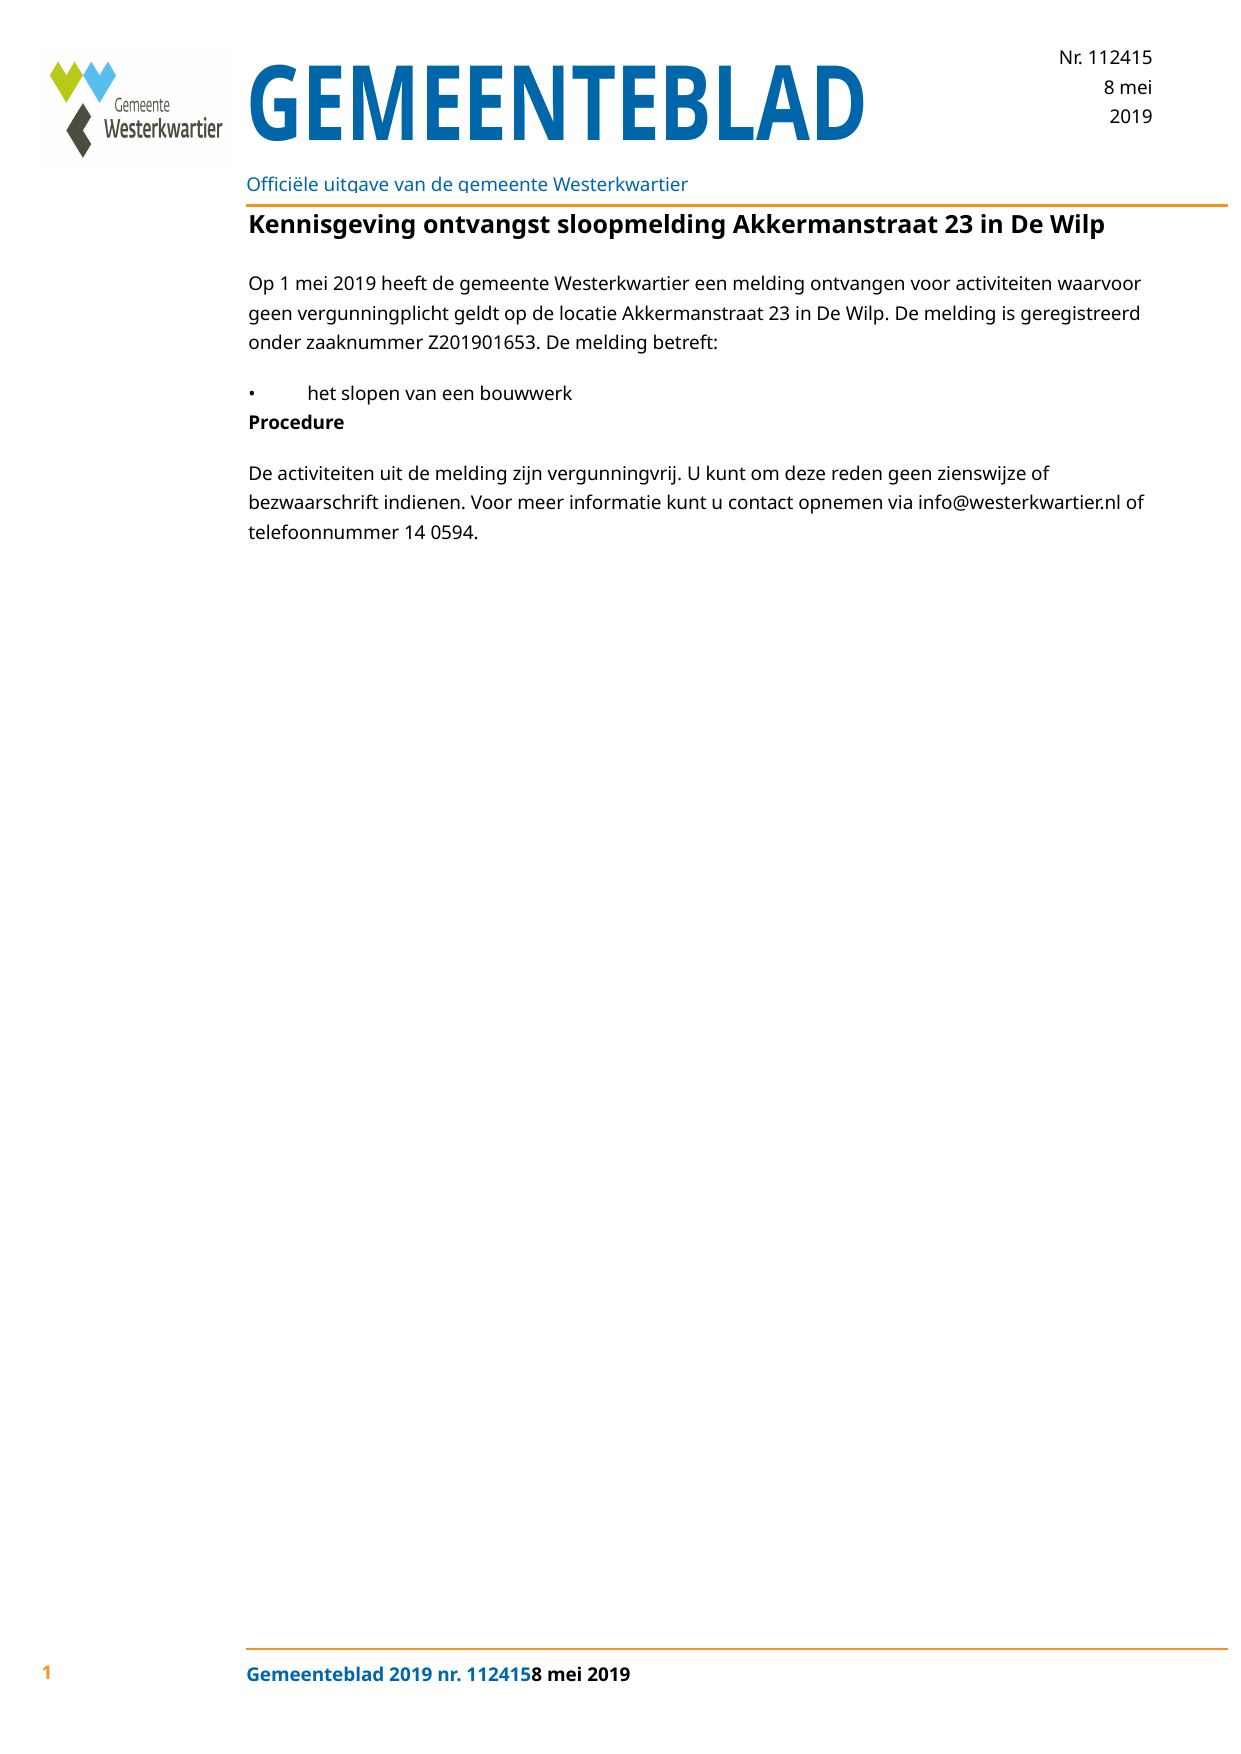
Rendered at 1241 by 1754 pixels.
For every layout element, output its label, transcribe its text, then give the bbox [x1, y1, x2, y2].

text De activiteiten uit de melding zijn vergunningvrij. U kunt om deze reden geen zienswijze of bezwaarschrift indienen. Voor meer informatie kunt u contact opnemen via info@westerkwartier.nl of telefoonnummer 14 0594. [248, 460, 1152, 545]
text Op 1 mei 2019 heeft de gemeente Westerkwartier een melding ontvangen voor activiteiten waarvoor geen vergunningplicht geldt op de locatie Akkermanstraat 23 in De Wilp. De melding is geregistreerd onder zaaknummer Z201901653. De melding betreft: [248, 270, 1152, 355]
text Procedure [248, 409, 1152, 435]
text Kennisgeving ontvangst sloopmelding Akkermanstraat 23 in De Wilp [248, 207, 1152, 241]
picture [41, 47, 231, 172]
list het slopen van een bouwwerk [248, 380, 1152, 406]
